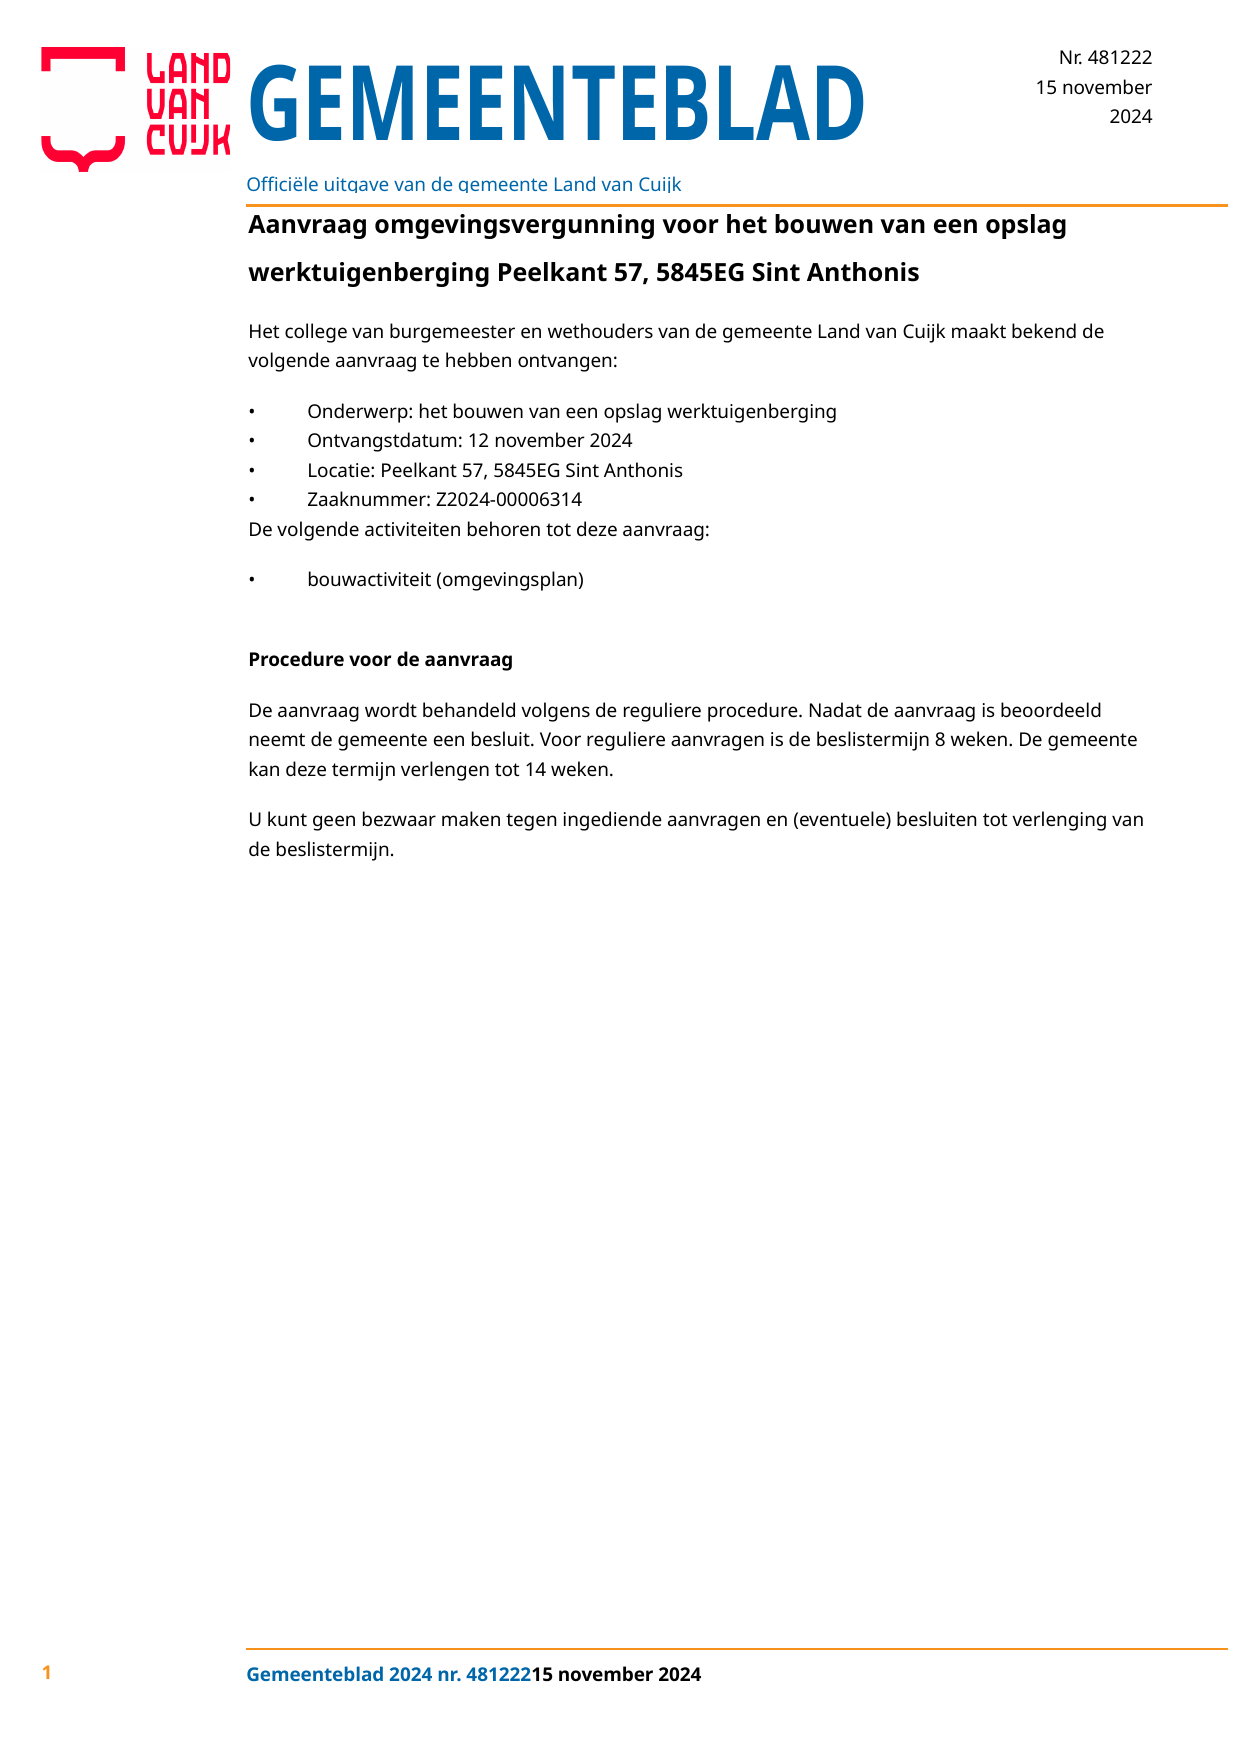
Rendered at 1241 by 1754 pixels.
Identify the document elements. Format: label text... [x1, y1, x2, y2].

list Zaaknummer: Z2024-00006314 [248, 487, 1152, 512]
text Het college van burgemeester en wethouders van de gemeente Land van Cuijk maakt bekend de volgende aanvraag te hebben ontvangen: [248, 318, 1152, 373]
text Procedure voor de aanvraag [248, 647, 1152, 672]
list Onderwerp: het bouwen van een opslag werktuigenberging [248, 398, 1152, 424]
picture [41, 47, 231, 172]
list Locatie: Peelkant 57, 5845EG Sint Anthonis [248, 457, 1152, 483]
text De aanvraag wordt behandeld volgens de reguliere procedure. Nadat de aanvraag is beoordeeld neemt de gemeente een besluit. Voor reguliere aanvragen is de beslistermijn 8 weken. De gemeente kan deze termijn verlengen tot 14 weken. [248, 697, 1152, 782]
text Aanvraag omgevingsvergunning voor het bouwen van een opslag werktuigenberging Peelkant 57, 5845EG Sint Anthonis [248, 207, 1152, 288]
list bouwactiviteit (omgevingsplan) [248, 567, 1152, 592]
text U kunt geen bezwaar maken tegen ingediende aanvragen en (eventuele) besluiten tot verlenging van de beslistermijn. [248, 807, 1152, 862]
list Ontvangstdatum: 12 november 2024 [248, 427, 1152, 453]
text De volgende activiteiten behoren tot deze aanvraag: [248, 516, 1152, 542]
